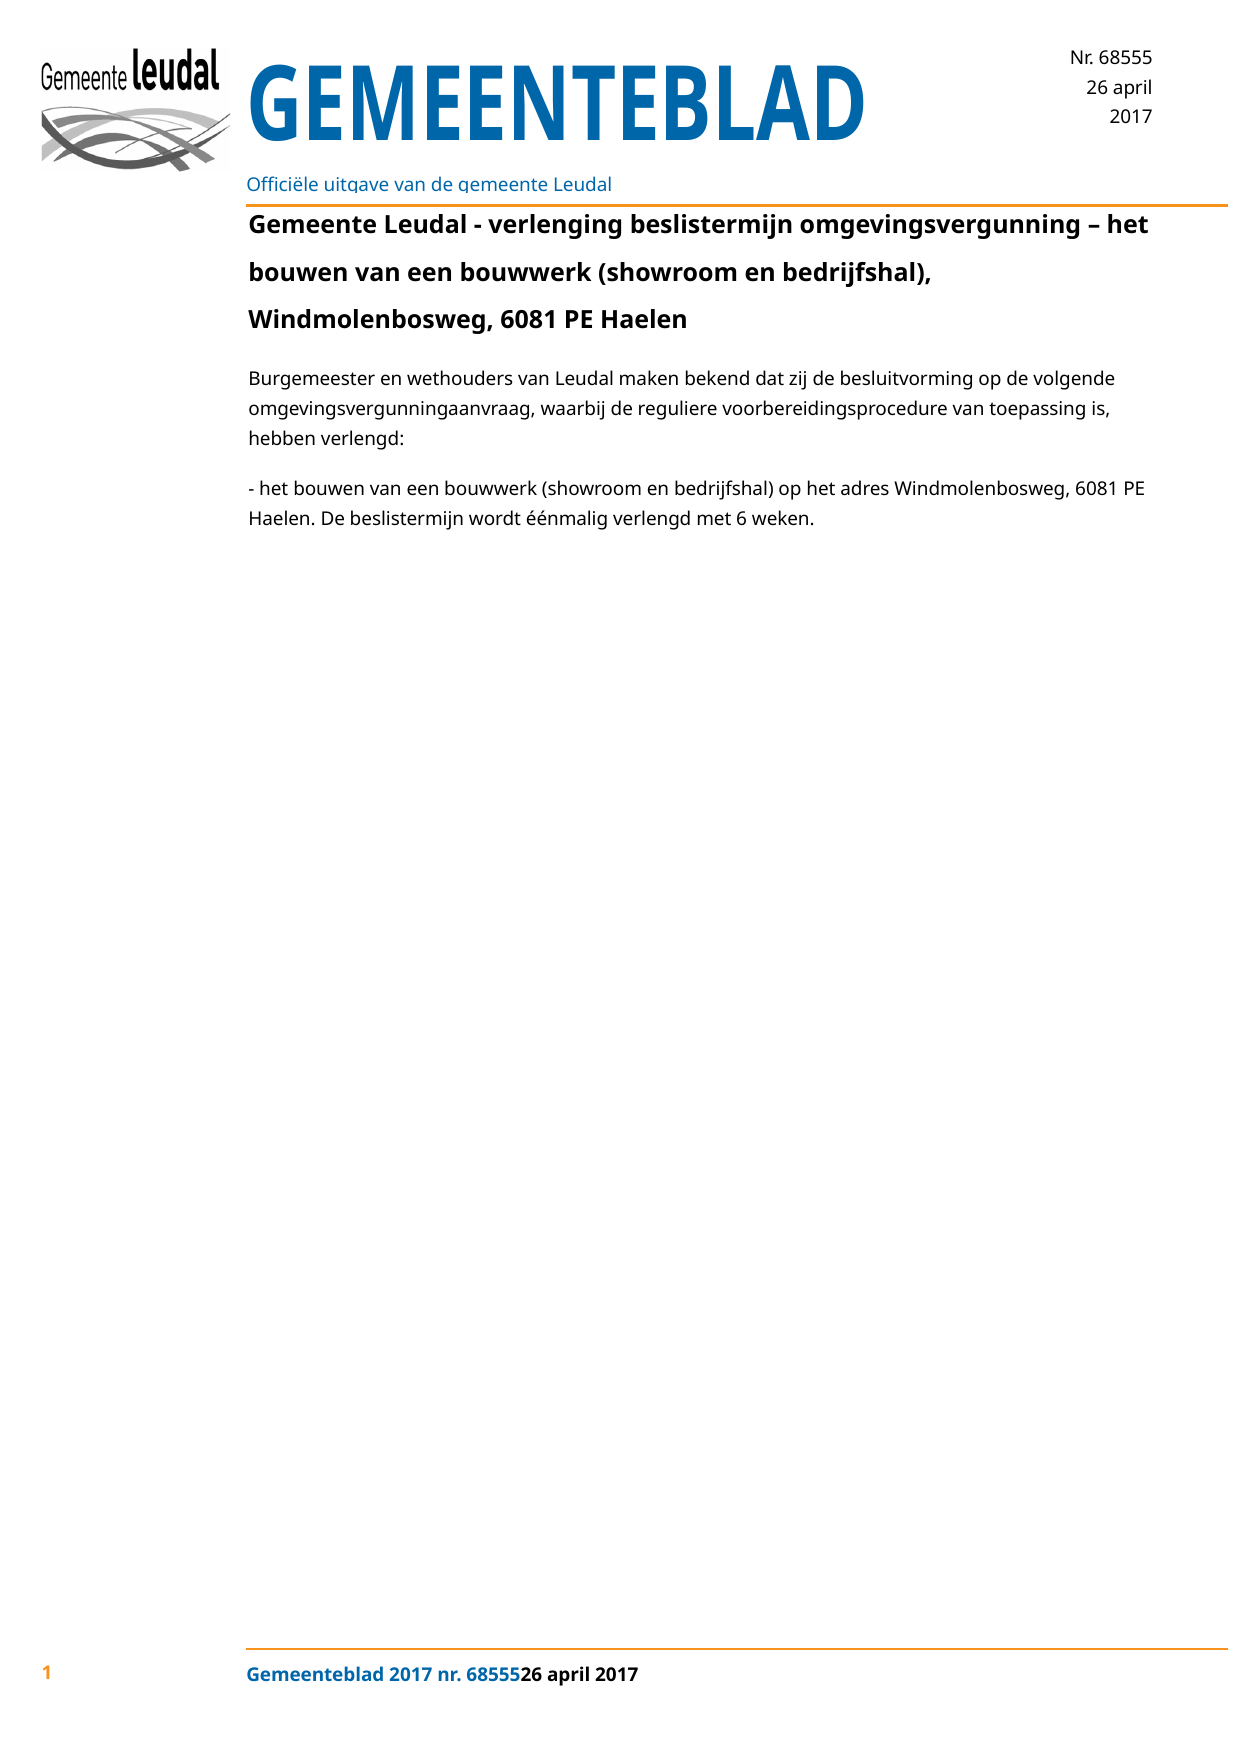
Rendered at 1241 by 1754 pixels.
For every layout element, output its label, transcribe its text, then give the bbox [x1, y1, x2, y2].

text Burgemeester en wethouders van Leudal maken bekend dat zij de besluitvorming op de volgende omgevingsvergunningaanvraag, waarbij de reguliere voorbereidingsprocedure van toepassing is, hebben verlengd: [248, 366, 1152, 450]
picture [41, 47, 231, 172]
text - het bouwen van een bouwwerk (showroom en bedrijfshal) op het adres Windmolenbosweg, 6081 PE Haelen. De beslistermijn wordt éénmalig verlengd met 6 weken. [248, 475, 1152, 530]
text Gemeente Leudal - verlenging beslistermijn omgevingsvergunning – het bouwen van een bouwwerk (showroom en bedrijfshal), Windmolenbosweg, 6081 PE Haelen [248, 207, 1152, 336]
